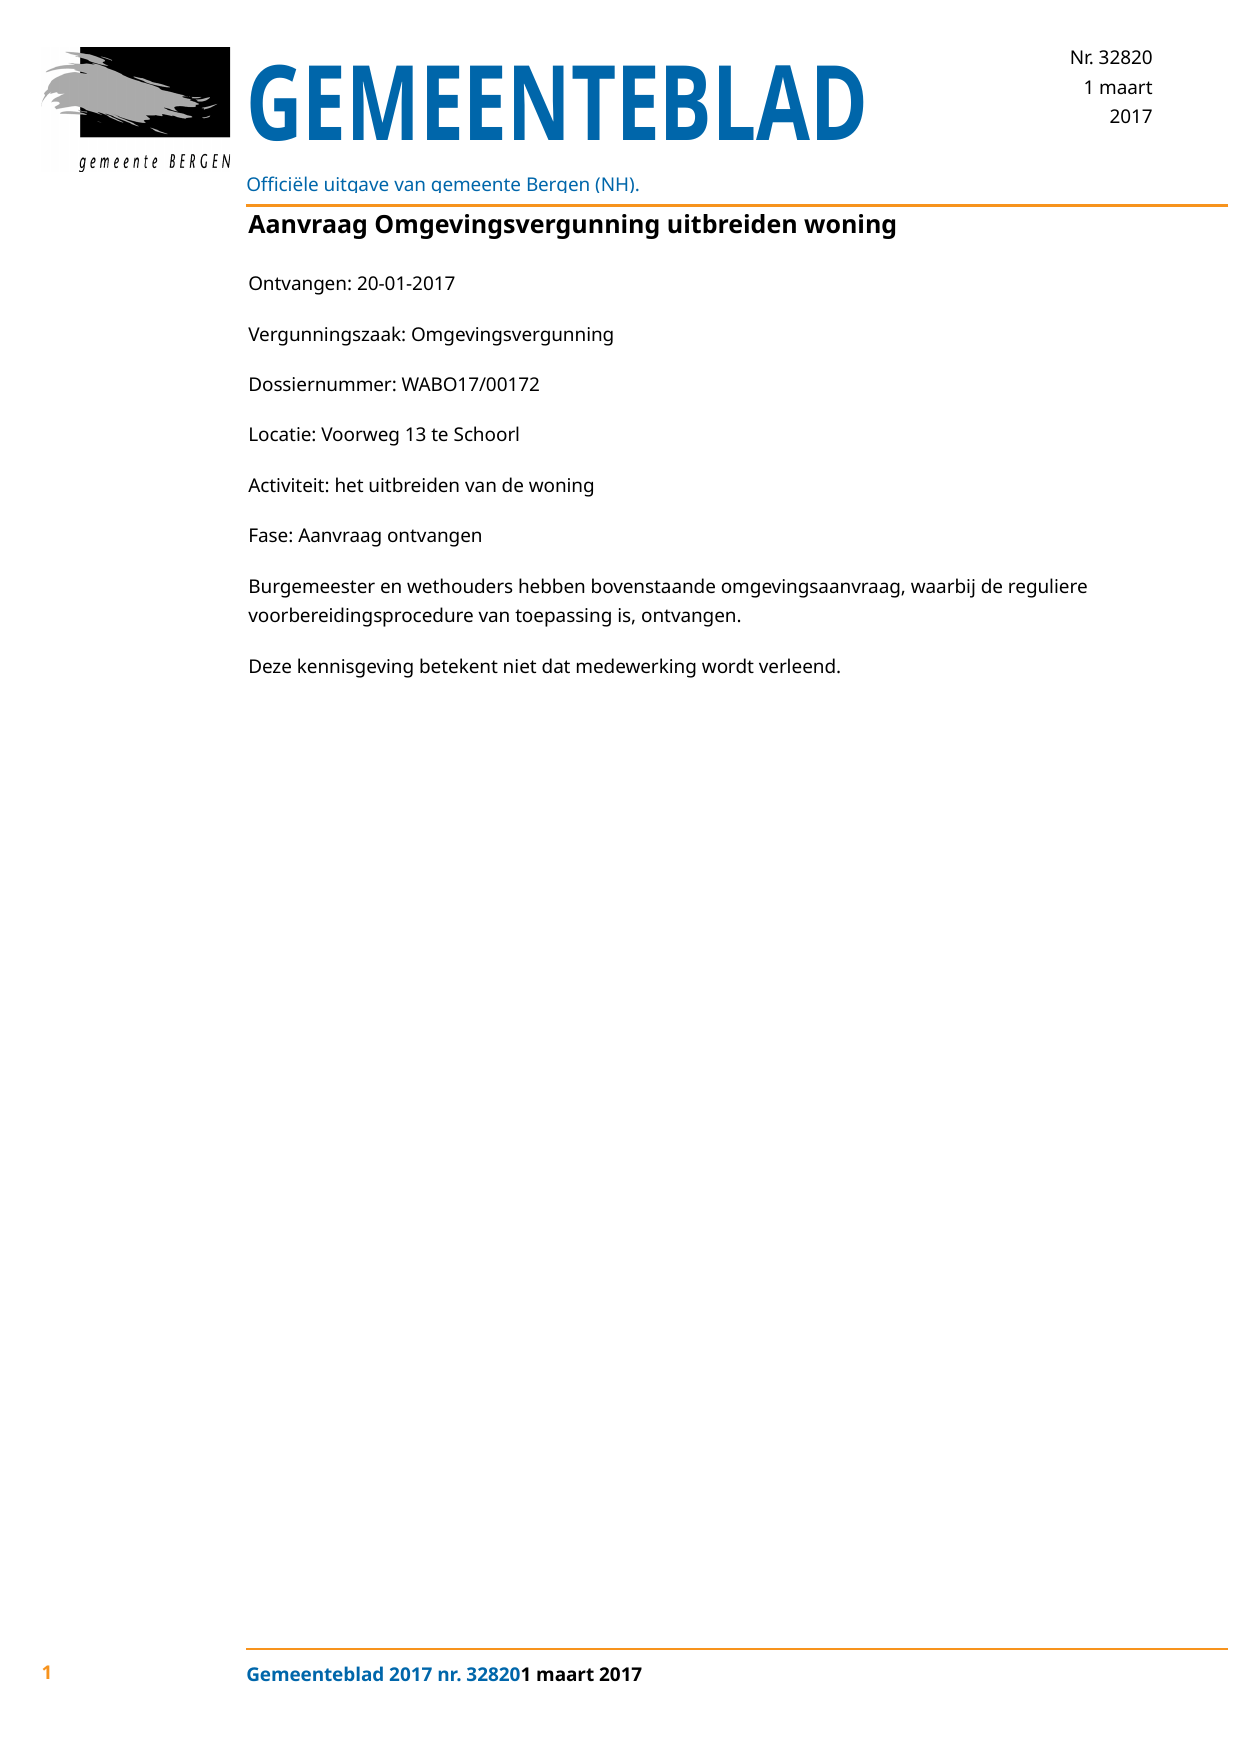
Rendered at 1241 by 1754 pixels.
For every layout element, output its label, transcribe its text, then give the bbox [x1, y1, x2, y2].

text Activiteit: het uitbreiden van de woning [248, 472, 1152, 498]
text Locatie: Voorweg 13 te Schoorl [248, 422, 1152, 447]
text Aanvraag Omgevingsvergunning uitbreiden woning [248, 207, 1152, 241]
text Dossiernummer: WABO17/00172 [248, 371, 1152, 397]
text Vergunningszaak: Omgevingsvergunning [248, 321, 1152, 346]
picture [41, 47, 231, 172]
text Burgemeester en wethouders hebben bovenstaande omgevingsaanvraag, waarbij de reguliere voorbereidingsprocedure van toepassing is, ontvangen. [248, 573, 1152, 628]
text Deze kennisgeving betekent niet dat medewerking wordt verleend. [248, 653, 1152, 678]
text Fase: Aanvraag ontvangen [248, 522, 1152, 548]
text Ontvangen: 20-01-2017 [248, 270, 1152, 296]
